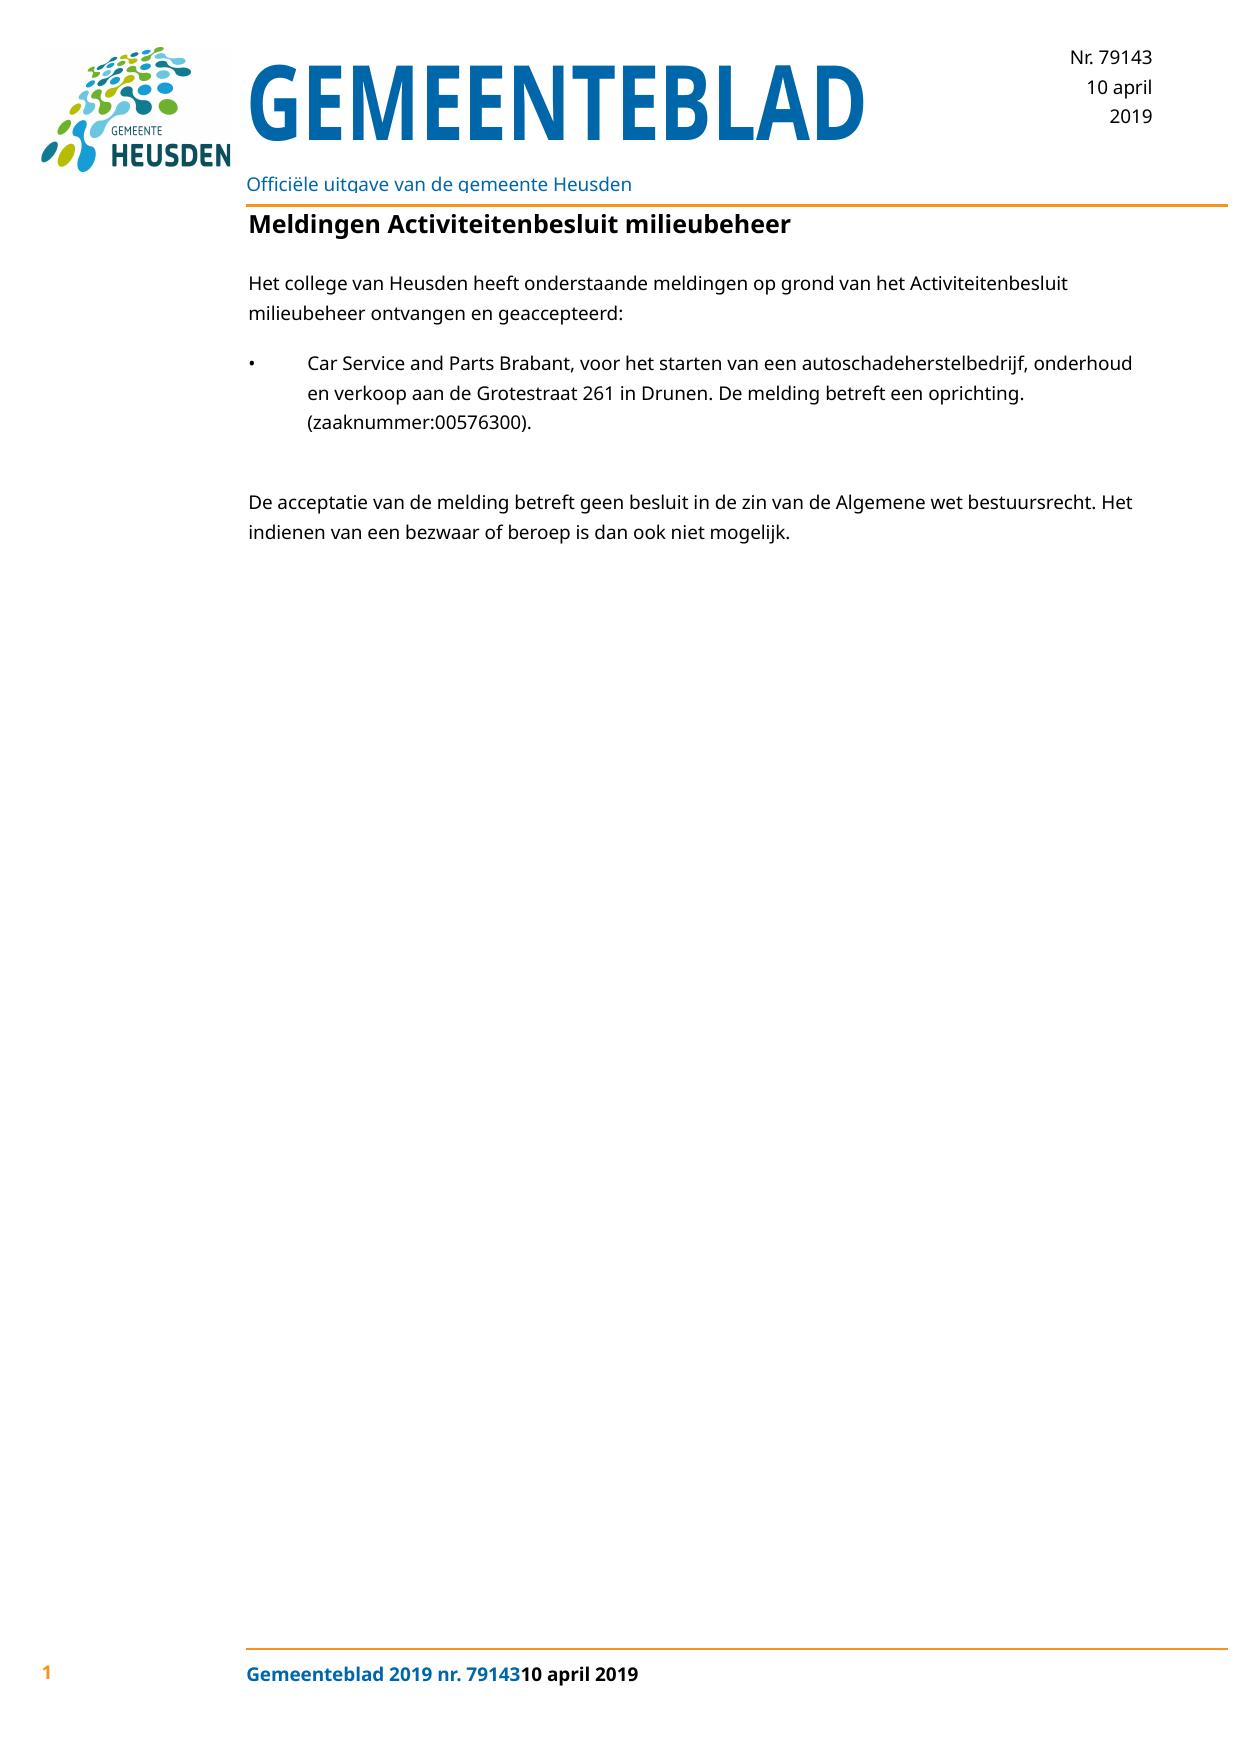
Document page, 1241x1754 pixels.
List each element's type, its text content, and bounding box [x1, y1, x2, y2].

list Car Service and Parts Brabant, voor het starten van een autoschadeherstelbedrijf, onderhoud en verkoop aan de Grotestraat 261 in Drunen. De melding betreft een oprichting. [248, 350, 1152, 406]
list (zaaknummer:00576300). [248, 409, 1152, 435]
text Meldingen Activiteitenbesluit milieubeheer [248, 207, 1152, 241]
text Het college van Heusden heeft onderstaande meldingen op grond van het Activiteitenbesluit milieubeheer ontvangen en geaccepteerd: [248, 270, 1152, 326]
picture [41, 47, 231, 172]
text De acceptatie van de melding betreft geen besluit in de zin van de Algemene wet bestuursrecht. Het indienen van een bezwaar of beroep is dan ook niet mogelijk. [248, 489, 1152, 545]
